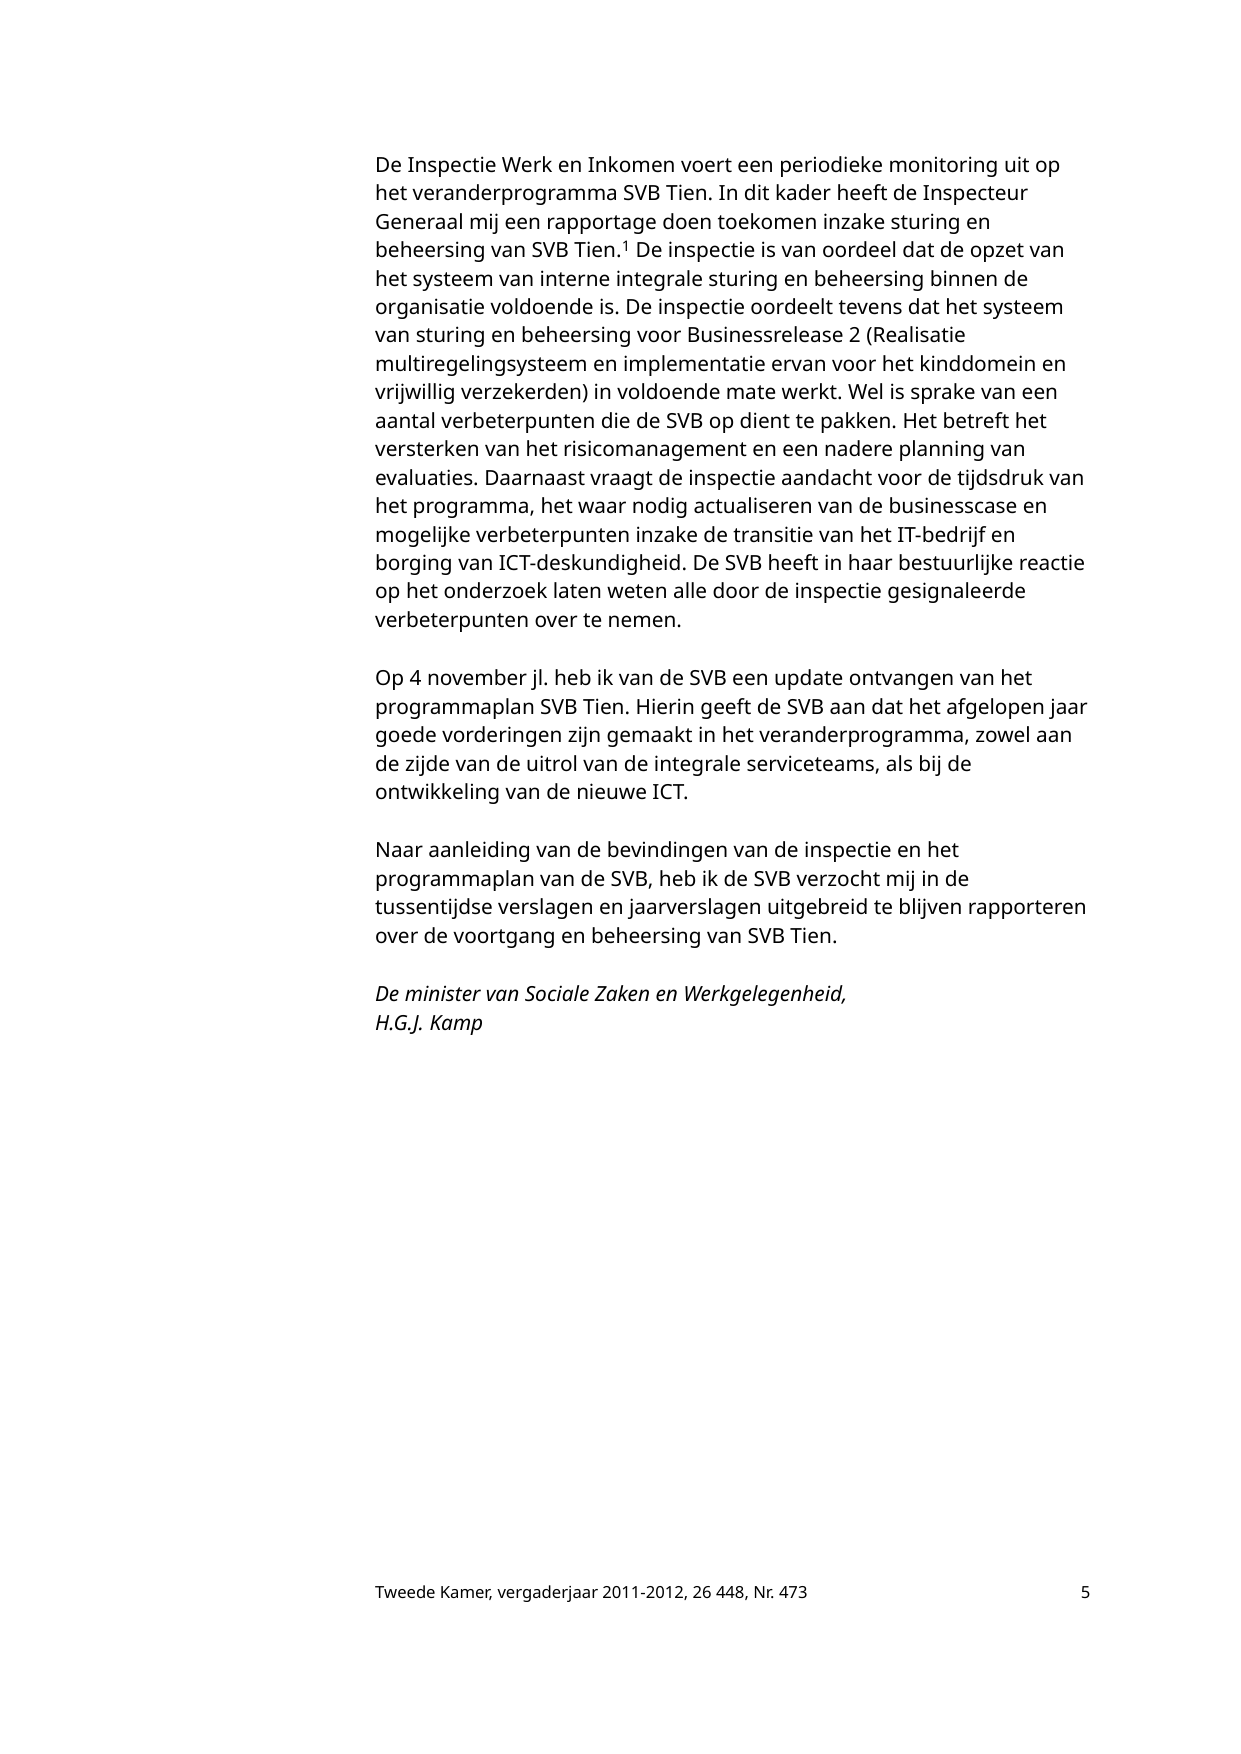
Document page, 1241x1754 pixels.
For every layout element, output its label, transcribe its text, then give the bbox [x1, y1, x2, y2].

text Naar aanleiding van de bevindingen van de inspectie en het programmaplan van de SVB, heb ik de SVB verzocht mij in de tussentijdse verslagen en jaarverslagen uitgebreid te blijven rapporteren over de voortgang en beheersing van SVB Tien. [375, 836, 1090, 949]
text De Inspectie Werk en Inkomen voert een periodieke monitoring uit op het veranderprogramma SVB Tien. In dit kader heeft de Inspecteur Generaal mij een rapportage doen toekomen inzake sturing en beheersing van SVB Tien.1 De inspectie is van oordeel dat de opzet van het systeem van interne integrale sturing en beheersing binnen de organisatie voldoende is. De inspectie oordeelt tevens dat het systeem van sturing en beheersing voor Businessrelease 2 (Realisatie multiregelingsysteem en implementatie ervan voor het kinddomein en vrijwillig verzekerden) in voldoende mate werkt. Wel is sprake van een aantal verbeterpunten die de SVB op dient te pakken. Het betreft het versterken van het risicomanagement en een nadere planning van evaluaties. Daarnaast vraagt de inspectie aandacht voor de tijdsdruk van het programma, het waar nodig actualiseren van de businesscase en mogelijke verbeterpunten inzake de transitie van het IT-bedrijf en borging van ICT-deskundigheid. De SVB heeft in haar bestuurlijke reactie op het onderzoek laten weten alle door de inspectie gesignaleerde verbeterpunten over te nemen. [375, 150, 1090, 633]
text Op 4 november jl. heb ik van de SVB een update ontvangen van het programmaplan SVB Tien. Hierin geeft de SVB aan dat het afgelopen jaar goede vorderingen zijn gemaakt in het veranderprogramma, zowel aan de zijde van de uitrol van de integrale serviceteams, als bij de ontwikkeling van de nieuwe ICT. [375, 663, 1090, 806]
text H.G.J. Kamp [375, 1008, 1090, 1036]
text De minister van Sociale Zaken en Werkgelegenheid, [375, 979, 1090, 1008]
